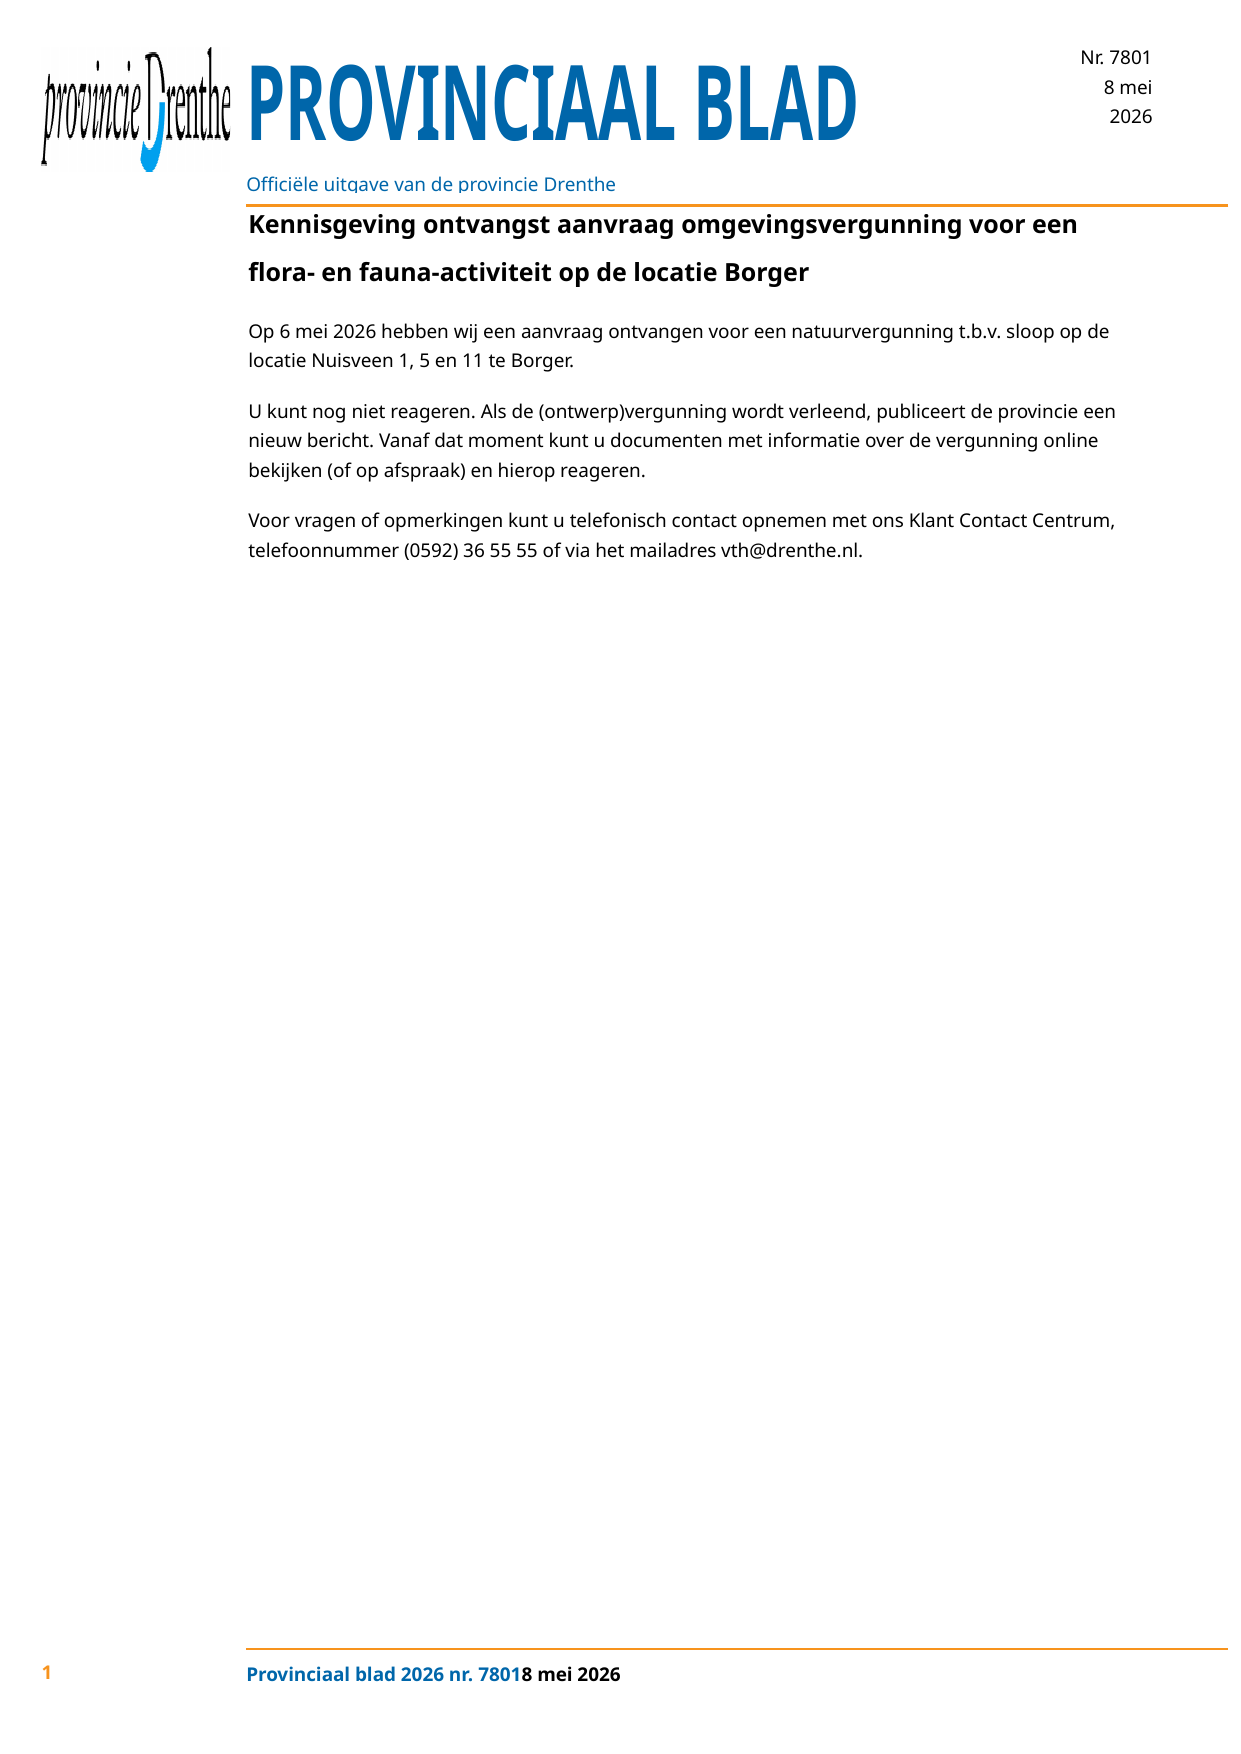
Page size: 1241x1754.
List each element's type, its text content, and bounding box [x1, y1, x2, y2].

text Kennisgeving ontvangst aanvraag omgevingsvergunning voor een flora- en fauna-activiteit op de locatie Borger [248, 207, 1152, 288]
text Op 6 mei 2026 hebben wij een aanvraag ontvangen voor een natuurvergunning t.b.v. sloop op de locatie Nuisveen 1, 5 en 11 te Borger. [248, 318, 1152, 373]
picture [41, 47, 231, 172]
text Voor vragen of opmerkingen kunt u telefonisch contact opnemen met ons Klant Contact Centrum, telefoonnummer (0592) 36 55 55 of via het mailadres vth@drenthe.nl. [248, 507, 1152, 563]
text U kunt nog niet reageren. Als de (ontwerp)vergunning wordt verleend, publiceert de provincie een nieuw bericht. Vanaf dat moment kunt u documenten met informatie over de vergunning online bekijken (of op afspraak) en hierop reageren. [248, 398, 1152, 483]
